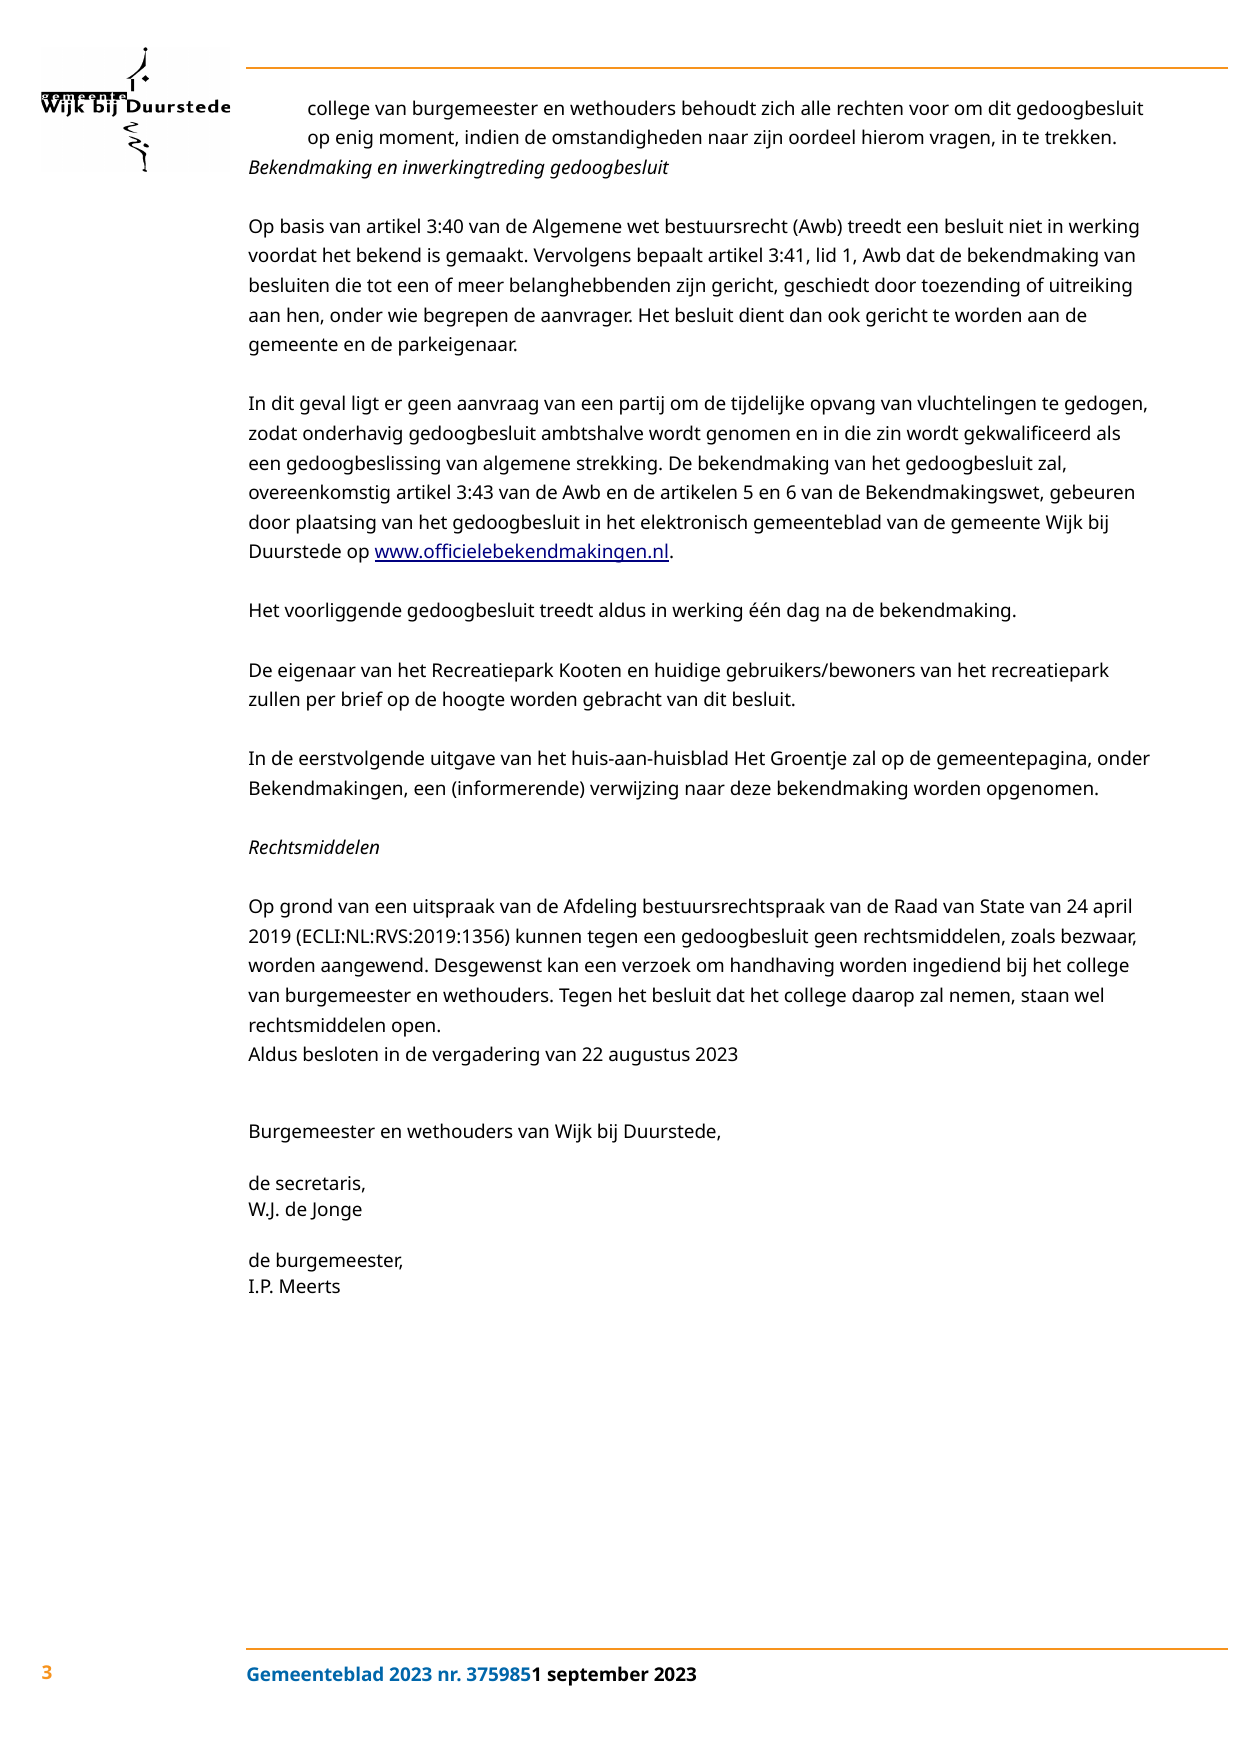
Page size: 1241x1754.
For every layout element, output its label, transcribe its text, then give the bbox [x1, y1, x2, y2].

text Op basis van artikel 3:40 van de Algemene wet bestuursrecht (Awb) treedt een besluit niet in werking voordat het bekend is gemaakt. Vervolgens bepaalt artikel 3:41, lid 1, Awb dat de bekendmaking van besluiten die tot een of meer belanghebbenden zijn gericht, geschiedt door toezending of uitreiking aan hen, onder wie begrepen de aanvrager. Het besluit dient dan ook gericht te worden aan de gemeente en de parkeigenaar. [248, 213, 1152, 357]
text In de eerstvolgende uitgave van het huis-aan-huisblad Het Groentje zal op de gemeentepagina, onder Bekendmakingen, een (informerende) verwijzing naar deze bekendmaking worden opgenomen. [248, 746, 1152, 801]
text Aldus besloten in de vergadering van 22 augustus 2023 [248, 1041, 1152, 1067]
text De eigenaar van het Recreatiepark Kooten en huidige gebruikers/bewoners van het recreatiepark zullen per brief op de hoogte worden gebracht van dit besluit. [248, 657, 1152, 712]
text Het voorliggende gedoogbesluit treedt aldus in werking één dag na de bekendmaking. [248, 598, 1152, 623]
text In dit geval ligt er geen aanvraag van een partij om de tijdelijke opvang van vluchtelingen te gedogen, zodat onderhavig gedoogbesluit ambtshalve wordt genomen en in die zin wordt gekwalificeerd als een gedoogbeslissing van algemene strekking. De bekendmaking van het gedoogbesluit zal, overeenkomstig artikel 3:43 van de Awb en de artikelen 5 en 6 van de Bekendmakingswet, gebeuren door plaatsing van het gedoogbesluit in het elektronisch gemeenteblad van de gemeente Wijk bij Duurstede op www.officielebekendmakingen.nl. [248, 391, 1152, 564]
text Bekendmaking en inwerkingtreding gedoogbesluit [248, 154, 1152, 180]
list college van burgemeester en wethouders behoudt zich alle rechten voor om dit gedoogbesluit op enig moment, indien de omstandigheden naar zijn oordeel hierom vragen, in te trekken. [248, 95, 1152, 150]
text Op grond van een uitspraak van de Afdeling bestuursrechtspraak van de Raad van State van 24 april 2019 (ECLI:NL:RVS:2019:1356) kunnen tegen een gedoogbesluit geen rechtsmiddelen, zoals bezwaar, worden aangewend. Desgewenst kan een verzoek om handhaving worden ingediend bij het college van burgemeester en wethouders. Tegen het besluit dat het college daarop zal nemen, staan wel rechtsmiddelen open. [248, 893, 1152, 1038]
text W.J. de Jonge [248, 1196, 1152, 1222]
text I.P. Meerts [248, 1273, 1152, 1299]
picture [41, 47, 231, 172]
text Rechtsmiddelen [248, 834, 1152, 860]
text Burgemeester en wethouders van Wijk bij Duurstede, [248, 1119, 1152, 1144]
text de burgemeester, [248, 1247, 1152, 1273]
text de secretaris, [248, 1170, 1152, 1196]
